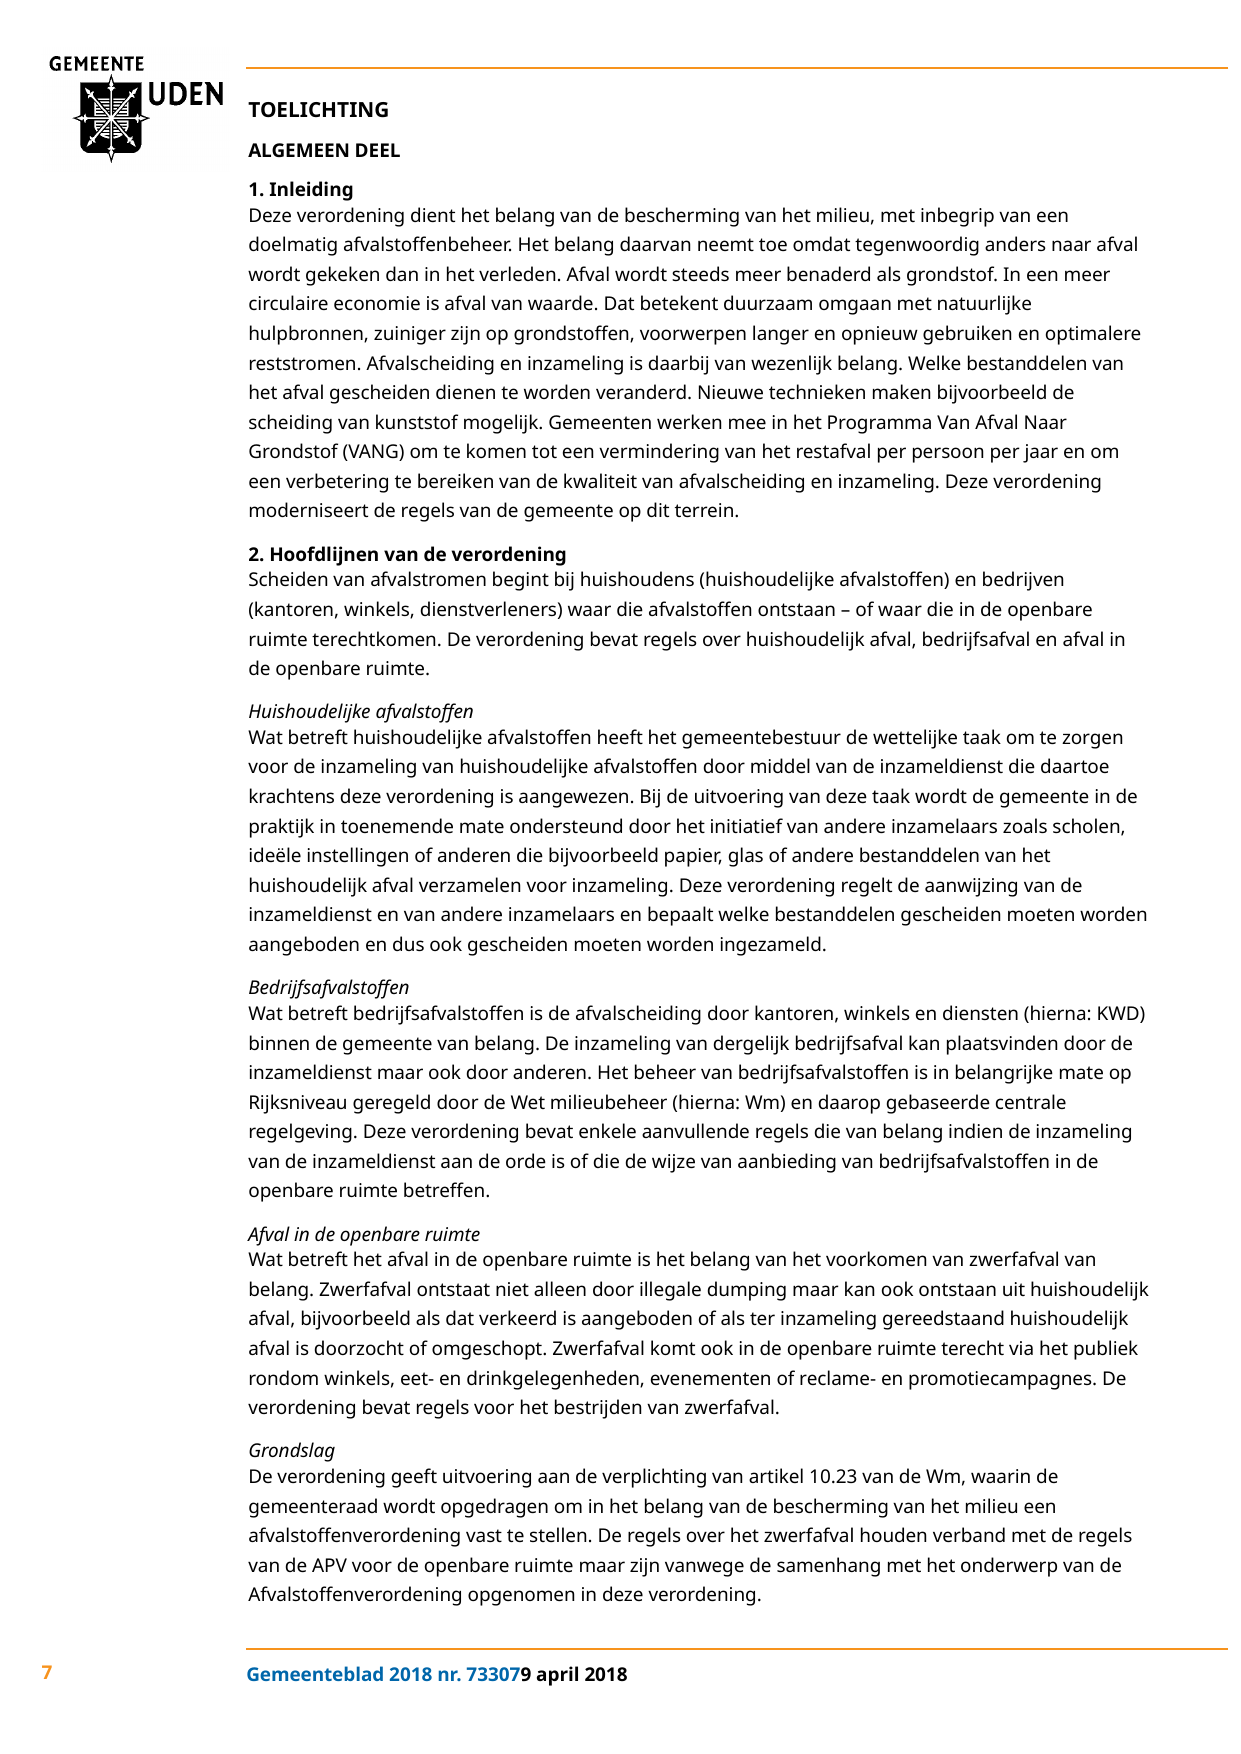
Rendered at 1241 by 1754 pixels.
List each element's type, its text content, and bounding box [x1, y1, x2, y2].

text Afval in de openbare ruimte [248, 1221, 1152, 1246]
text Wat betreft bedrijfsafvalstoffen is de afvalscheiding door kantoren, winkels en diensten (hierna: KWD) binnen de gemeente van belang. De inzameling van dergelijk bedrijfsafval kan plaatsvinden door de inzameldienst maar ook door anderen. Het beheer van bedrijfsafvalstoffen is in belangrijke mate op Rijksniveau geregeld door de Wet milieubeheer (hierna: Wm) en daarop gebaseerde centrale regelgeving. Deze verordening bevat enkele aanvullende regels die van belang indien de inzameling van de inzameldienst aan de orde is of die de wijze van aanbieding van bedrijfsafvalstoffen in de openbare ruimte betreffen. [248, 1000, 1152, 1203]
text Bedrijfsafvalstoffen [248, 974, 1152, 1000]
text TOELICHTING [248, 95, 1152, 123]
text Grondslag [248, 1437, 1152, 1463]
text 2. Hoofdlijnen van de verordening [248, 541, 1152, 567]
text Scheiden van afvalstromen begint bij huishoudens (huishoudelijke afvalstoffen) en bedrijven (kantoren, winkels, dienstverleners) waar die afvalstoffen ontstaan – of waar die in de openbare ruimte terechtkomen. De verordening bevat regels over huishoudelijk afval, bedrijfsafval en afval in de openbare ruimte. [248, 567, 1152, 681]
text 1. Inleiding [248, 176, 1152, 202]
text Huishoudelijke afvalstoffen [248, 698, 1152, 724]
text Wat betreft huishoudelijke afvalstoffen heeft het gemeentebestuur de wettelijke taak om te zorgen voor de inzameling van huishoudelijke afvalstoffen door middel van de inzameldienst die daartoe krachtens deze verordening is aangewezen. Bij de uitvoering van deze taak wordt de gemeente in de praktijk in toenemende mate ondersteund door het initiatief van andere inzamelaars zoals scholen, ideële instellingen of anderen die bijvoorbeeld papier, glas of andere bestanddelen van het huishoudelijk afval verzamelen voor inzameling. Deze verordening regelt de aanwijzing van de inzameldienst en van andere inzamelaars en bepaalt welke bestanddelen gescheiden moeten worden aangeboden en dus ook gescheiden moeten worden ingezameld. [248, 724, 1152, 957]
text Wat betreft het afval in de openbare ruimte is het belang van het voorkomen van zwerfafval van belang. Zwerfafval ontstaat niet alleen door illegale dumping maar kan ook ontstaan uit huishoudelijk afval, bijvoorbeeld als dat verkeerd is aangeboden of als ter inzameling gereedstaand huishoudelijk afval is doorzocht of omgeschopt. Zwerfafval komt ook in de openbare ruimte terecht via het publiek rondom winkels, eet- en drinkgelegenheden, evenementen of reclame- en promotiecampagnes. De verordening bevat regels voor het bestrijden van zwerfafval. [248, 1246, 1152, 1420]
picture [41, 47, 231, 172]
text De verordening geeft uitvoering aan de verplichting van artikel 10.23 van de Wm, waarin de gemeenteraad wordt opgedragen om in het belang van de bescherming van het milieu een afvalstoffenverordening vast te stellen. De regels over het zwerfafval houden verband met de regels van de APV voor de openbare ruimte maar zijn vanwege de samenhang met het onderwerp van de Afvalstoffenverordening opgenomen in deze verordening. [248, 1463, 1152, 1607]
text ALGEMEEN DEEL [248, 137, 1152, 163]
text Deze verordening dient het belang van de bescherming van het milieu, met inbegrip van een doelmatig afvalstoffenbeheer. Het belang daarvan neemt toe omdat tegenwoordig anders naar afval wordt gekeken dan in het verleden. Afval wordt steeds meer benaderd als grondstof. In een meer circulaire economie is afval van waarde. Dat betekent duurzaam omgaan met natuurlijke hulpbronnen, zuiniger zijn op grondstoffen, voorwerpen langer en opnieuw gebruiken en optimalere reststromen. Afvalscheiding en inzameling is daarbij van wezenlijk belang. Welke bestanddelen van het afval gescheiden dienen te worden veranderd. Nieuwe technieken maken bijvoorbeeld de scheiding van kunststof mogelijk. Gemeenten werken mee in het Programma Van Afval Naar Grondstof (VANG) om te komen tot een vermindering van het restafval per persoon per jaar en om een verbetering te bereiken van de kwaliteit van afvalscheiding en inzameling. Deze verordening moderniseert de regels van de gemeente op dit terrein. [248, 202, 1152, 523]
